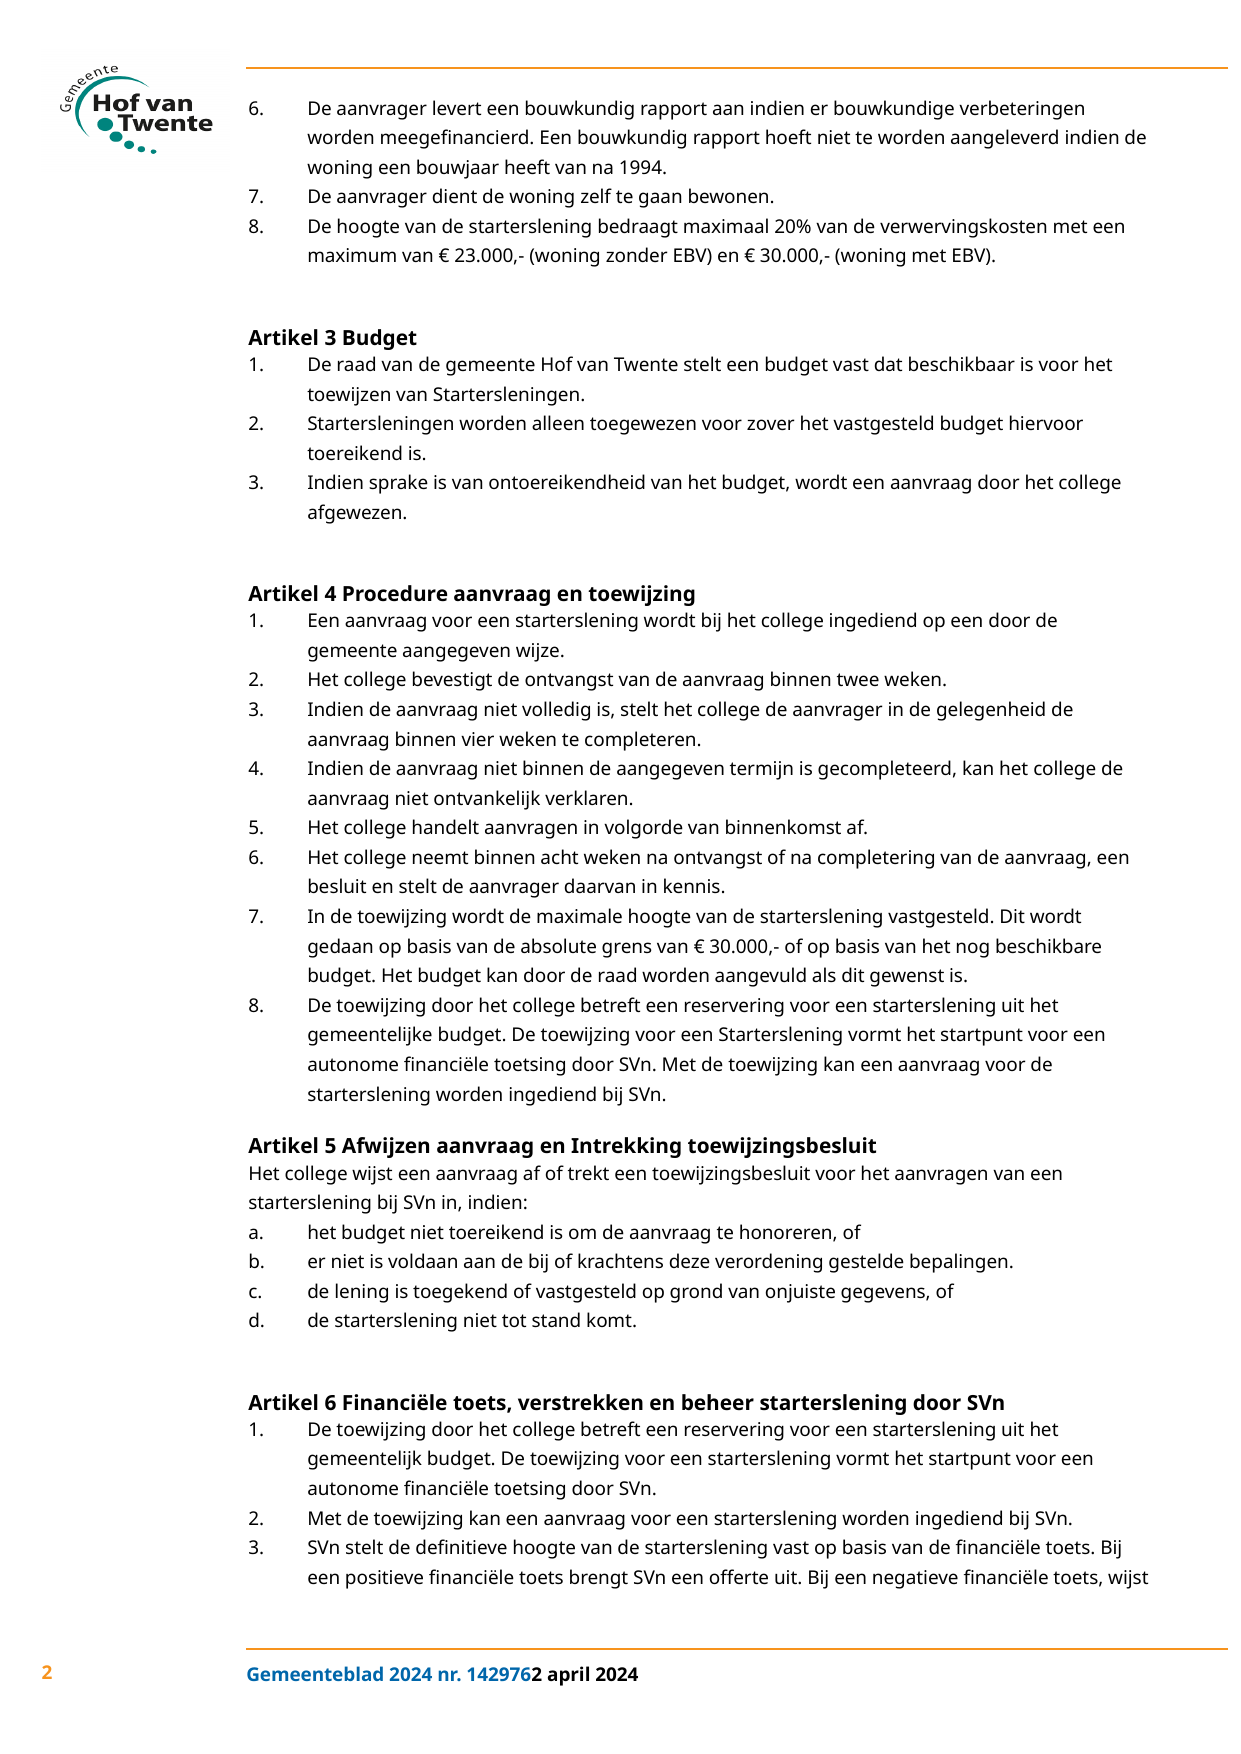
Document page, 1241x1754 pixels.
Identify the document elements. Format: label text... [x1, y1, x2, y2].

list De raad van de gemeente Hof van Twente stelt een budget vast dat beschikbaar is voor het toewijzen van Startersleningen. [248, 351, 1152, 406]
list Startersleningen worden alleen toegewezen voor zover het vastgesteld budget hiervoor toereikend is. [248, 410, 1152, 466]
list In de toewijzing wordt de maximale hoogte van de starterslening vastgesteld. Dit wordt gedaan op basis van de absolute grens van € 30.000,- of op basis van het nog beschikbare budget. Het budget kan door de raad worden aangevuld als dit gewenst is. [248, 903, 1152, 988]
text Artikel 5 Afwijzen aanvraag en Intrekking toewijzingsbesluit [248, 1131, 1152, 1160]
list De aanvrager dient de woning zelf te gaan bewonen. [248, 183, 1152, 209]
list De hoogte van de starterslening bedraagt maximaal 20% van de verwervingskosten met een maximum van € 23.000,- (woning zonder EBV) en € 30.000,- (woning met EBV). [248, 213, 1152, 268]
text Het college wijst een aanvraag af of trekt een toewijzingsbesluit voor het aanvragen van een starterslening bij SVn in, indien: [248, 1160, 1152, 1215]
text Artikel 6 Financiële toets, verstrekken en beheer starterslening door SVn [248, 1388, 1152, 1416]
list Indien de aanvraag niet volledig is, stelt het college de aanvrager in de gelegenheid de aanvraag binnen vier weken te completeren. [248, 696, 1152, 752]
list de lening is toegekend of vastgesteld op grond van onjuiste gegevens, of [248, 1278, 1152, 1304]
list Het college handelt aanvragen in volgorde van binnenkomst af. [248, 814, 1152, 840]
picture [41, 47, 231, 172]
text Artikel 3 Budget [248, 323, 1152, 351]
list Het college neemt binnen acht weken na ontvangst of na completering van de aanvraag, een besluit en stelt de aanvrager daarvan in kennis. [248, 844, 1152, 899]
list er niet is voldaan aan de bij of krachtens deze verordening gestelde bepalingen. [248, 1248, 1152, 1274]
list Met de toewijzing kan een aanvraag voor een starterslening worden ingediend bij SVn. [248, 1505, 1152, 1531]
list Het college bevestigt de ontvangst van de aanvraag binnen twee weken. [248, 667, 1152, 692]
list De toewijzing door het college betreft een reservering voor een starterslening uit het gemeentelijke budget. De toewijzing voor een Starterslening vormt het startpunt voor een autonome financiële toetsing door SVn. Met de toewijzing kan een aanvraag voor de starterslening worden ingediend bij SVn. [248, 992, 1152, 1107]
list De toewijzing door het college betreft een reservering voor een starterslening uit het gemeentelijk budget. De toewijzing voor een starterslening vormt het startpunt voor een autonome financiële toetsing door SVn. [248, 1416, 1152, 1501]
list De aanvrager levert een bouwkundig rapport aan indien er bouwkundige verbeteringen worden meegefinancierd. Een bouwkundig rapport hoeft niet te worden aangeleverd indien de woning een bouwjaar heeft van na 1994. [248, 95, 1152, 180]
text Artikel 4 Procedure aanvraag en toewijzing [248, 579, 1152, 607]
list Een aanvraag voor een starterslening wordt bij het college ingediend op een door de gemeente aangegeven wijze. [248, 607, 1152, 663]
list het budget niet toereikend is om de aanvraag te honoreren, of [248, 1219, 1152, 1244]
list Indien sprake is van ontoereikendheid van het budget, wordt een aanvraag door het college afgewezen. [248, 469, 1152, 525]
list SVn stelt de definitieve hoogte van de starterslening vast op basis van de financiële toets. Bij een positieve financiële toets brengt SVn een offerte uit. Bij een negatieve financiële toets, wijst [248, 1534, 1152, 1590]
list Indien de aanvraag niet binnen de aangegeven termijn is gecompleteerd, kan het college de aanvraag niet ontvankelijk verklaren. [248, 755, 1152, 811]
list de starterslening niet tot stand komt. [248, 1308, 1152, 1333]
